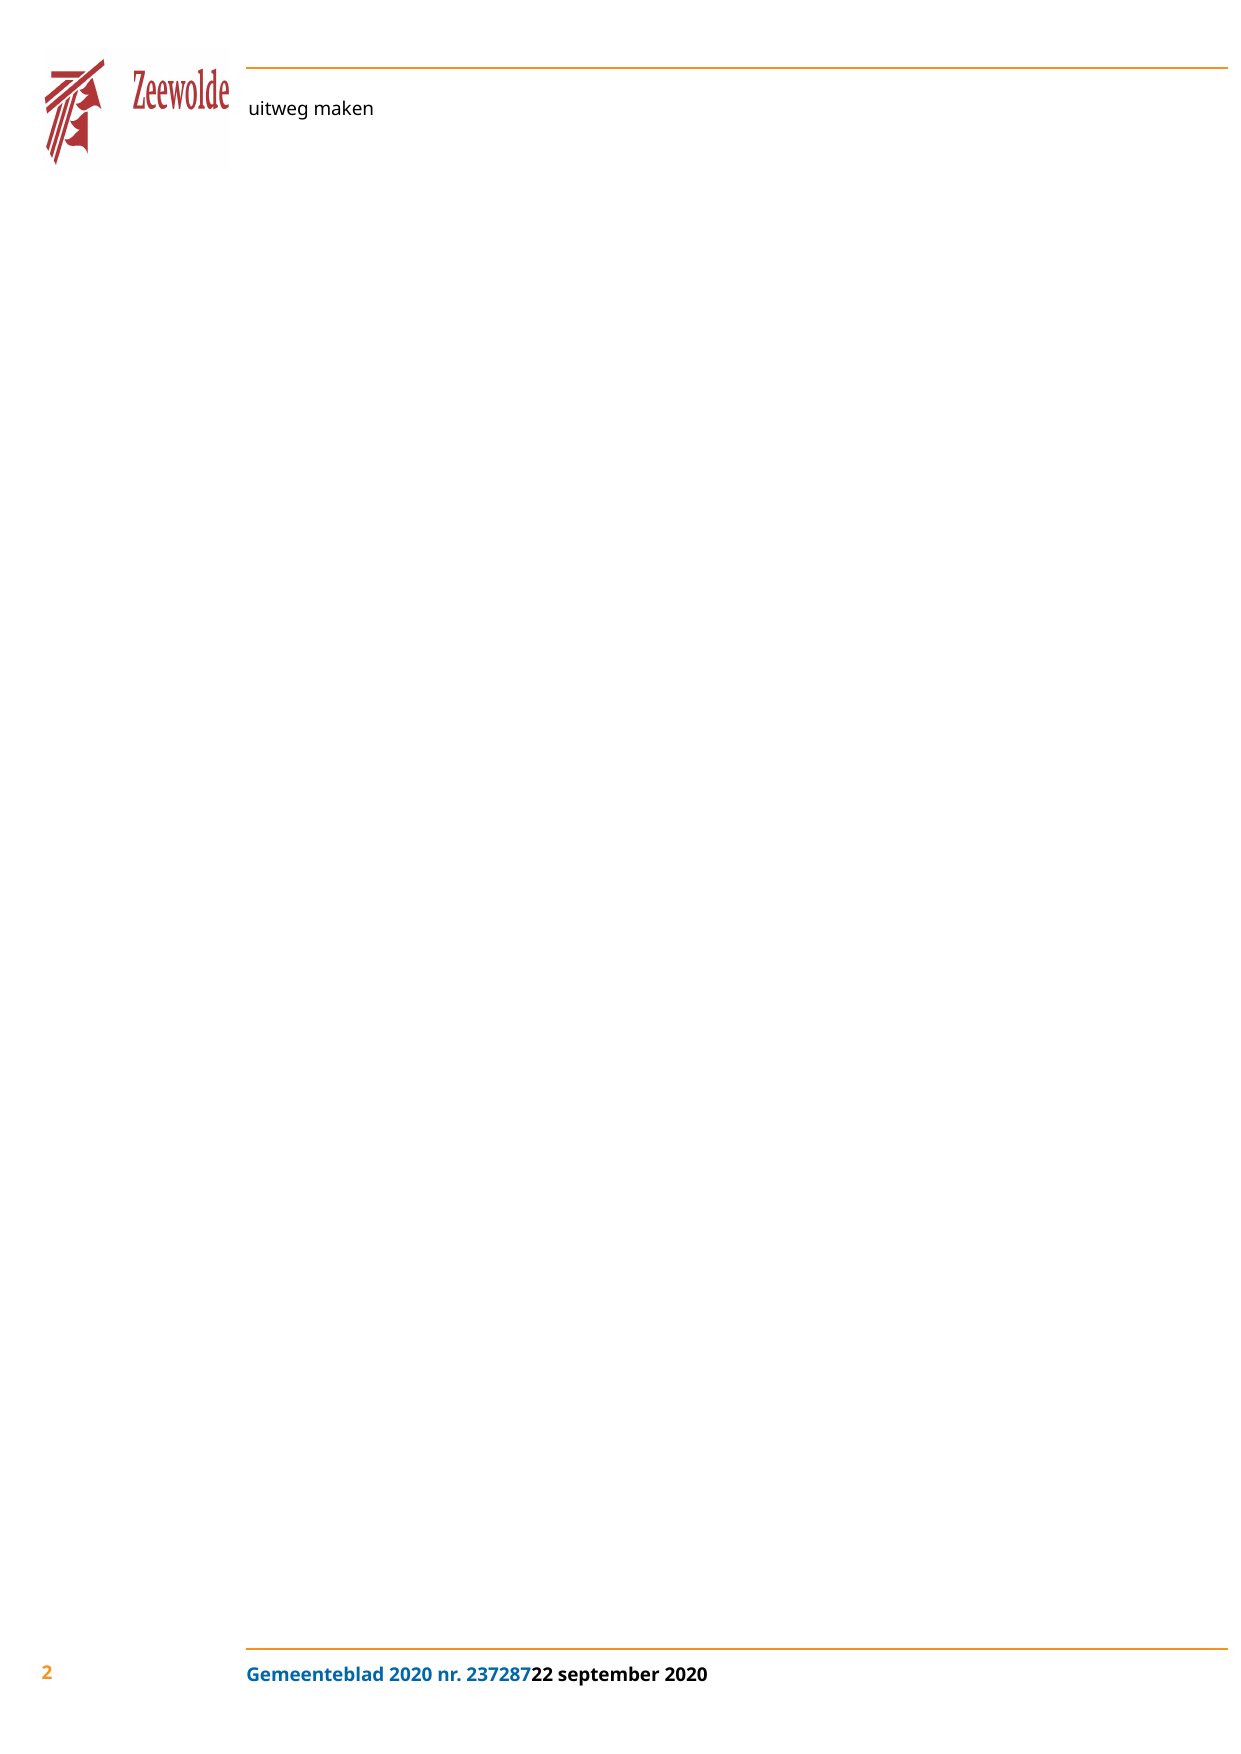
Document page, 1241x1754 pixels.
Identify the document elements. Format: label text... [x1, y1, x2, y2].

text uitweg maken [248, 95, 1152, 121]
picture [41, 47, 231, 172]
